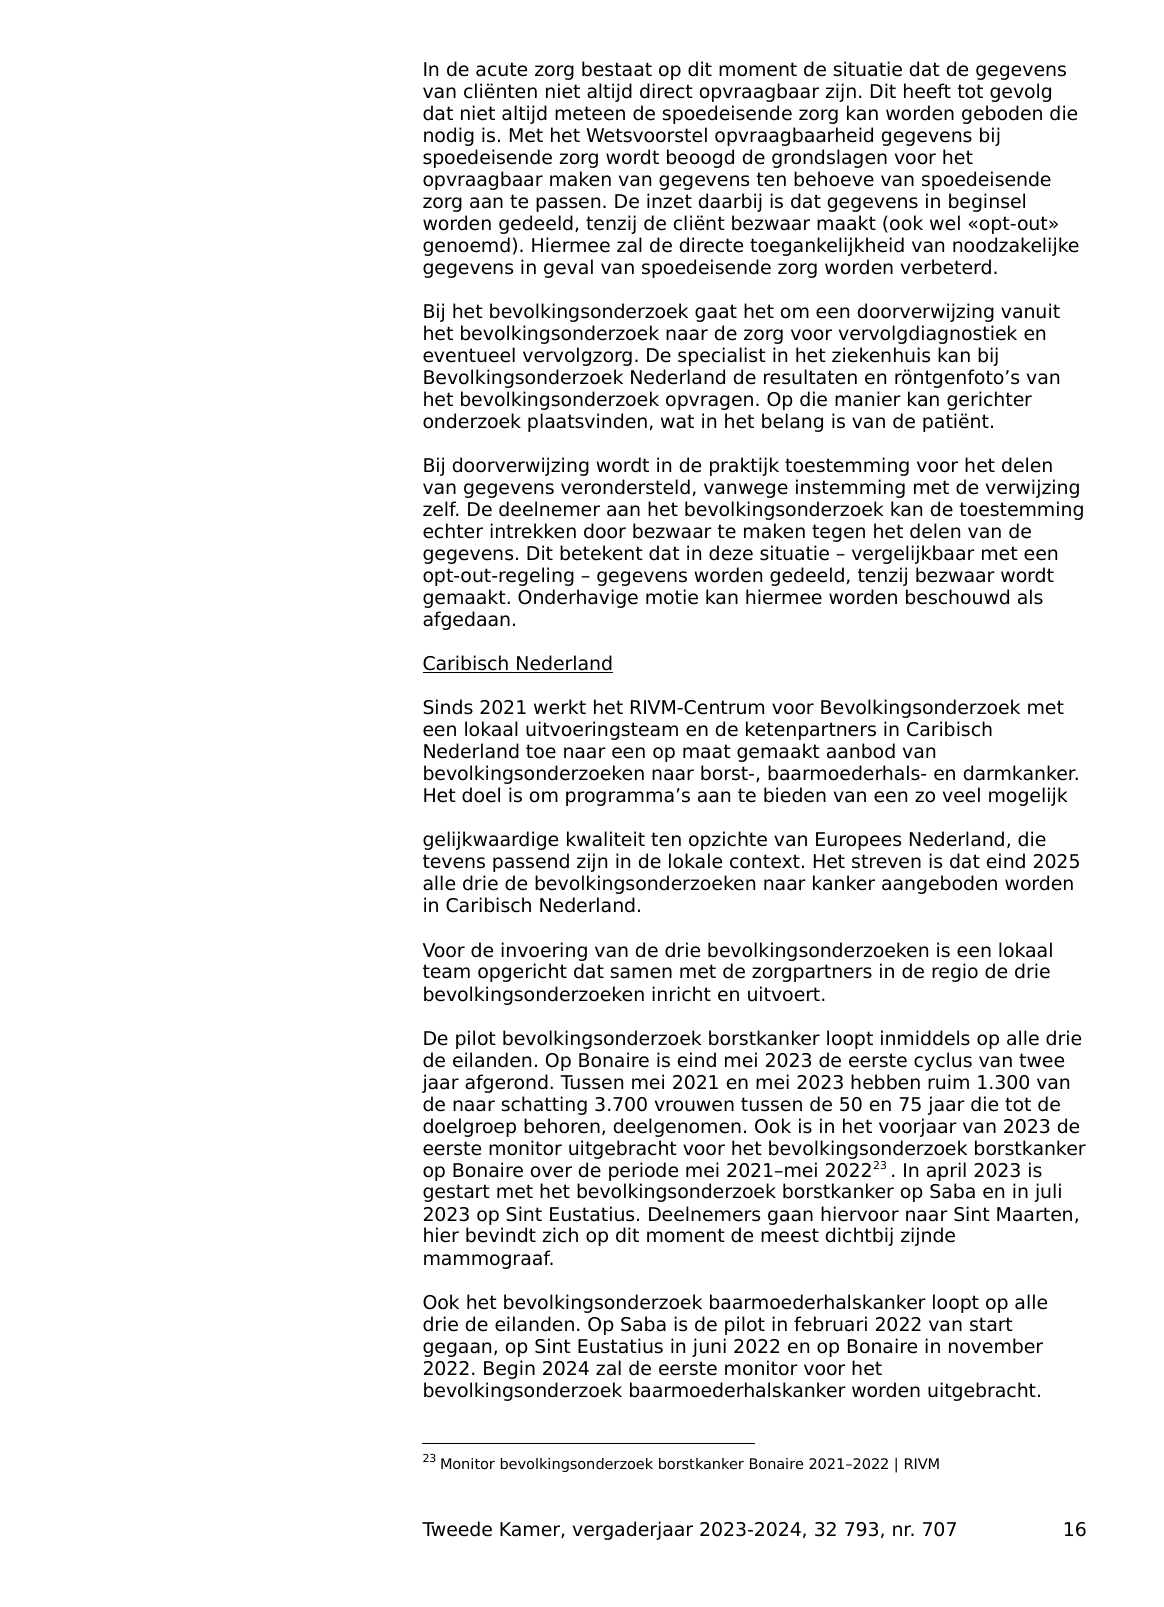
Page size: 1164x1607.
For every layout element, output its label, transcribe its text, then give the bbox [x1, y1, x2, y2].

text Monitor bevolkingsonderzoek borstkanker Bonaire 2021–2022 | RIVM [422, 1452, 1087, 1474]
text Ook het bevolkingsonderzoek baarmoederhalskanker loopt op alle drie de eilanden. Op Saba is de pilot in februari 2022 van start gegaan, op Sint Eustatius in juni 2022 en op Bonaire in november 2022. Begin 2024 zal de eerste monitor voor het bevolkingsonderzoek baarmoederhalskanker worden uitgebracht. [422, 1292, 1087, 1401]
text Sinds 2021 werkt het RIVM-Centrum voor Bevolkingsonderzoek met een lokaal uitvoeringsteam en de ketenpartners in Caribisch Nederland toe naar een op maat gemaakt aanbod van bevolkingsonderzoeken naar borst-, baarmoederhals- en darmkanker. Het doel is om programma’s aan te bieden van een zo veel mogelijk [422, 697, 1087, 807]
text De pilot bevolkingsonderzoek borstkanker loopt inmiddels op alle drie de eilanden. Op Bonaire is eind mei 2023 de eerste cyclus van twee jaar afgerond. Tussen mei 2021 en mei 2023 hebben ruim 1.300 van de naar schatting 3.700 vrouwen tussen de 50 en 75 jaar die tot de doelgroep behoren, deelgenomen. Ook is in het voorjaar van 2023 de eerste monitor uitgebracht voor het bevolkingsonderzoek borstkanker op Bonaire over de periode mei 2021–mei 2022. In april 2023 is gestart met het bevolkingsonderzoek borstkanker op Saba en in juli 2023 op Sint Eustatius. Deelnemers gaan hiervoor naar Sint Maarten, hier bevindt zich op dit moment de meest dichtbij zijnde mammograaf. [422, 1028, 1087, 1269]
text Bij het bevolkingsonderzoek gaat het om een doorverwijzing vanuit het bevolkingsonderzoek naar de zorg voor vervolgdiagnostiek en eventueel vervolgzorg. De specialist in het ziekenhuis kan bij Bevolkingsonderzoek Nederland de resultaten en röntgenfoto’s van het bevolkingsonderzoek opvragen. Op die manier kan gerichter onderzoek plaatsvinden, wat in het belang is van de patiënt. [422, 301, 1087, 433]
text In de acute zorg bestaat op dit moment de situatie dat de gegevens van cliënten niet altijd direct opvraagbaar zijn. Dit heeft tot gevolg dat niet altijd meteen de spoedeisende zorg kan worden geboden die nodig is. Met het Wetsvoorstel opvraagbaarheid gegevens bij spoedeisende zorg wordt beoogd de grondslagen voor het opvraagbaar maken van gegevens ten behoeve van spoedeisende zorg aan te passen. De inzet daarbij is dat gegevens in beginsel worden gedeeld, tenzij de cliënt bezwaar maakt (ook wel «opt-out» genoemd). Hiermee zal de directe toegankelijkheid van noodzakelijke gegevens in geval van spoedeisende zorg worden verbeterd. [422, 59, 1087, 279]
text gelijkwaardige kwaliteit ten opzichte van Europees Nederland, die tevens passend zijn in de lokale context. Het streven is dat eind 2025 alle drie de bevolkingsonderzoeken naar kanker aangeboden worden in Caribisch Nederland. [422, 829, 1087, 917]
text Bij doorverwijzing wordt in de praktijk toestemming voor het delen van gegevens verondersteld, vanwege instemming met de verwijzing zelf. De deelnemer aan het bevolkingsonderzoek kan de toestemming echter intrekken door bezwaar te maken tegen het delen van de gegevens. Dit betekent dat in deze situatie – vergelijkbaar met een opt-out-regeling – gegevens worden gedeeld, tenzij bezwaar wordt gemaakt. Onderhavige motie kan hiermee worden beschouwd als afgedaan. [422, 455, 1087, 631]
text Voor de invoering van de drie bevolkingsonderzoeken is een lokaal team opgericht dat samen met de zorgpartners in de regio de drie bevolkingsonderzoeken inricht en uitvoert. [422, 939, 1087, 1005]
subtitle Caribisch Nederland [422, 653, 1087, 675]
